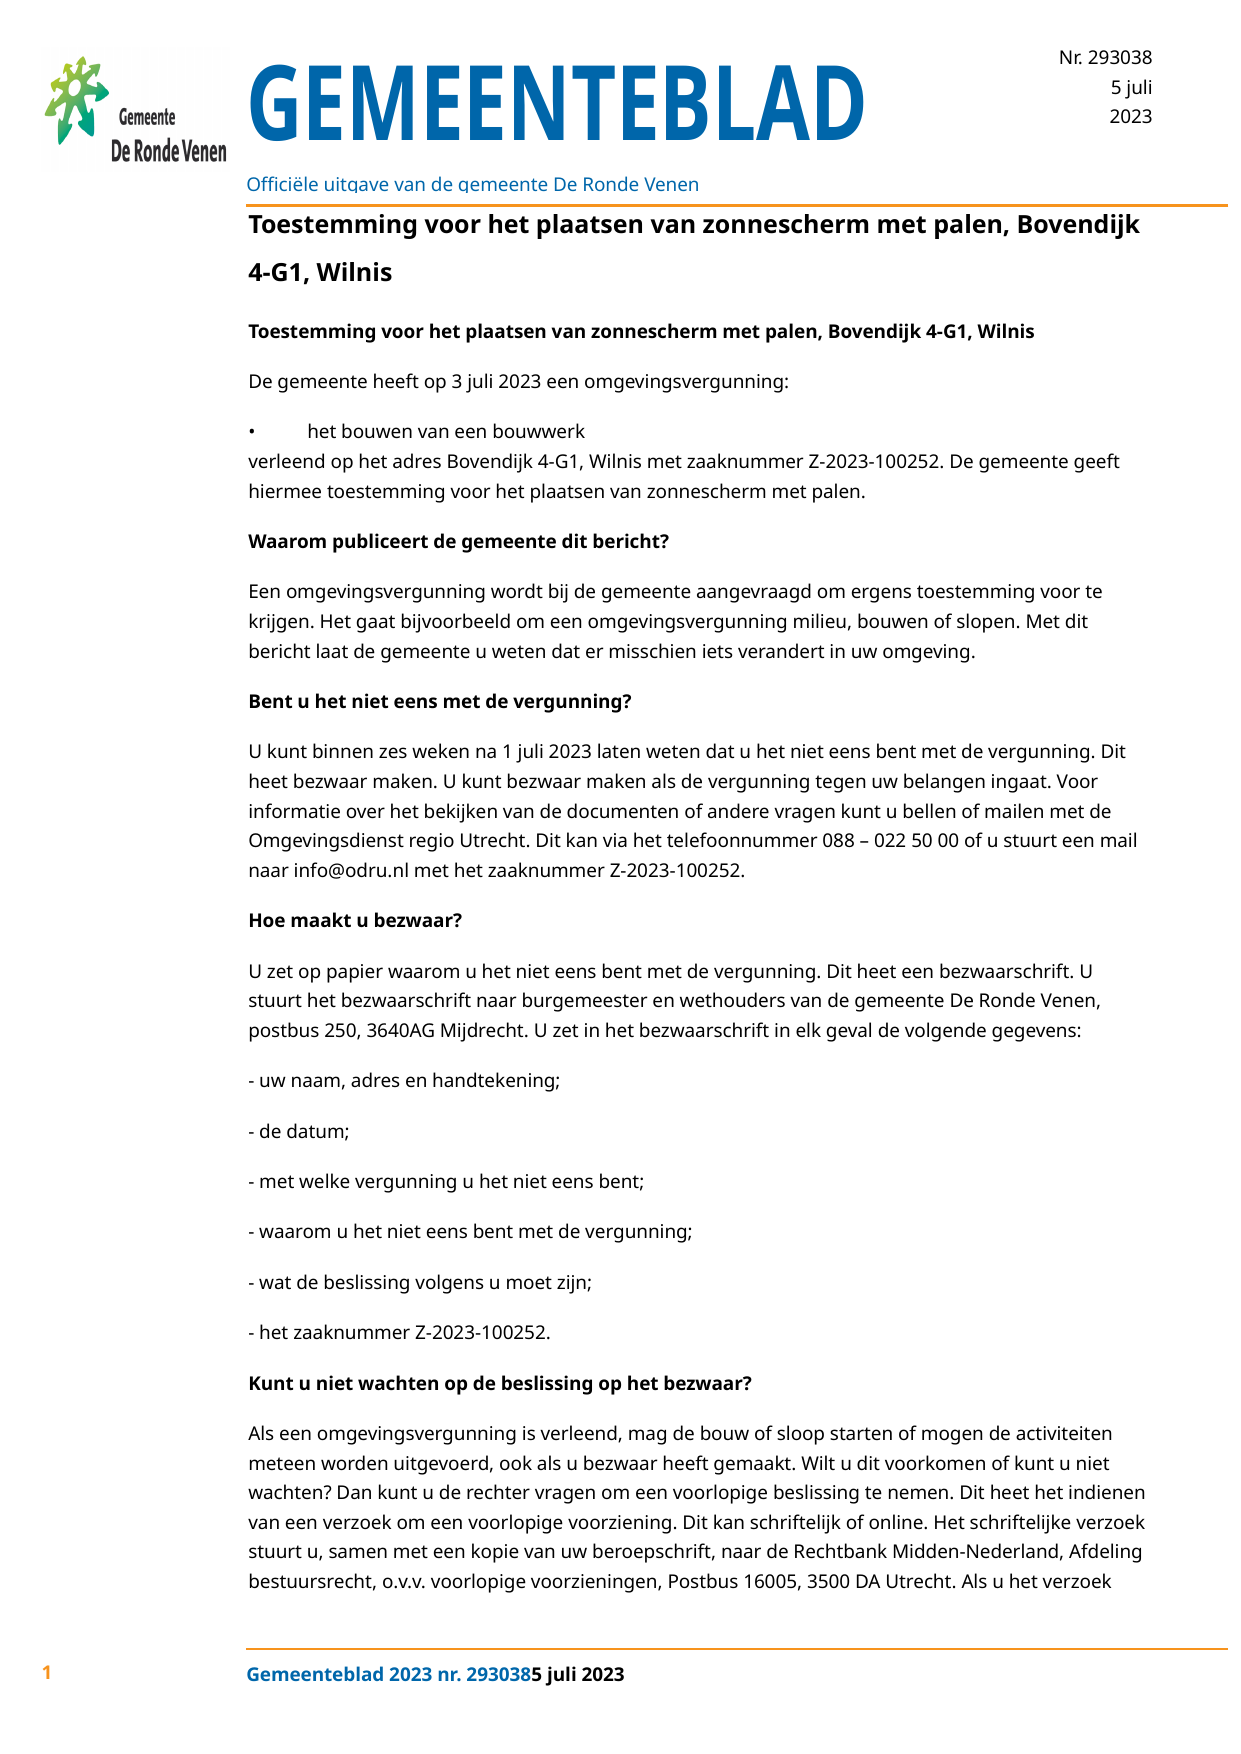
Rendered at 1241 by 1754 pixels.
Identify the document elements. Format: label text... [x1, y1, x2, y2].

picture [41, 47, 231, 172]
text Hoe maakt u bezwaar? [248, 907, 1152, 933]
text U zet op papier waarom u het niet eens bent met de vergunning. Dit heet een bezwaarschrift. U stuurt het bezwaarschrift naar burgemeester en wethouders van de gemeente De Ronde Venen, postbus 250, 3640AG Mijdrecht. U zet in het bezwaarschrift in elk geval de volgende gegevens: [248, 958, 1152, 1043]
text - het zaaknummer Z-2023-100252. [248, 1319, 1152, 1345]
text Toestemming voor het plaatsen van zonnescherm met palen, Bovendijk 4-G1, Wilnis [248, 207, 1152, 288]
text De gemeente heeft op 3 juli 2023 een omgevingsvergunning: [248, 368, 1152, 394]
text Een omgevingsvergunning wordt bij de gemeente aangevraagd om ergens toestemming voor te krijgen. Het gaat bijvoorbeeld om een omgevingsvergunning milieu, bouwen of slopen. Met dit bericht laat de gemeente u weten dat er misschien iets verandert in uw omgeving. [248, 579, 1152, 664]
text verleend op het adres Bovendijk 4-G1, Wilnis met zaaknummer Z-2023-100252. De gemeente geeft hiermee toestemming voor het plaatsen van zonnescherm met palen. [248, 448, 1152, 504]
text - uw naam, adres en handtekening; [248, 1067, 1152, 1093]
text - wat de beslissing volgens u moet zijn; [248, 1269, 1152, 1295]
text Waarom publiceert de gemeente dit bericht? [248, 528, 1152, 554]
text Toestemming voor het plaatsen van zonnescherm met palen, Bovendijk 4-G1, Wilnis [248, 318, 1152, 344]
text - de datum; [248, 1118, 1152, 1144]
text Als een omgevingsvergunning is verleend, mag de bouw of sloop starten of mogen de activiteiten meteen worden uitgevoerd, ook als u bezwaar heeft gemaakt. Wilt u dit voorkomen of kunt u niet wachten? Dan kunt u de rechter vragen om een voorlopige beslissing te nemen. Dit heet het indienen van een verzoek om een voorlopige voorziening. Dit kan schriftelijk of online. Het schriftelijke verzoek stuurt u, samen met een kopie van uw beroepschrift, naar de Rechtbank Midden-Nederland, Afdeling bestuursrecht, o.v.v. voorlopige voorzieningen, Postbus 16005, 3500 DA Utrecht. Als u het verzoek [248, 1420, 1152, 1594]
text Kunt u niet wachten op de beslissing op het bezwaar? [248, 1370, 1152, 1396]
text - met welke vergunning u het niet eens bent; [248, 1168, 1152, 1194]
text - waarom u het niet eens bent met de vergunning; [248, 1219, 1152, 1244]
text U kunt binnen zes weken na 1 juli 2023 laten weten dat u het niet eens bent met de vergunning. Dit heet bezwaar maken. U kunt bezwaar maken als de vergunning tegen uw belangen ingaat. Voor informatie over het bekijken van de documenten of andere vragen kunt u bellen of mailen met de Omgevingsdienst regio Utrecht. Dit kan via het telefoonnummer 088 – 022 50 00 of u stuurt een mail naar info@odru.nl met het zaaknummer Z-2023-100252. [248, 739, 1152, 883]
text Bent u het niet eens met de vergunning? [248, 688, 1152, 714]
list het bouwen van een bouwwerk [248, 419, 1152, 444]
